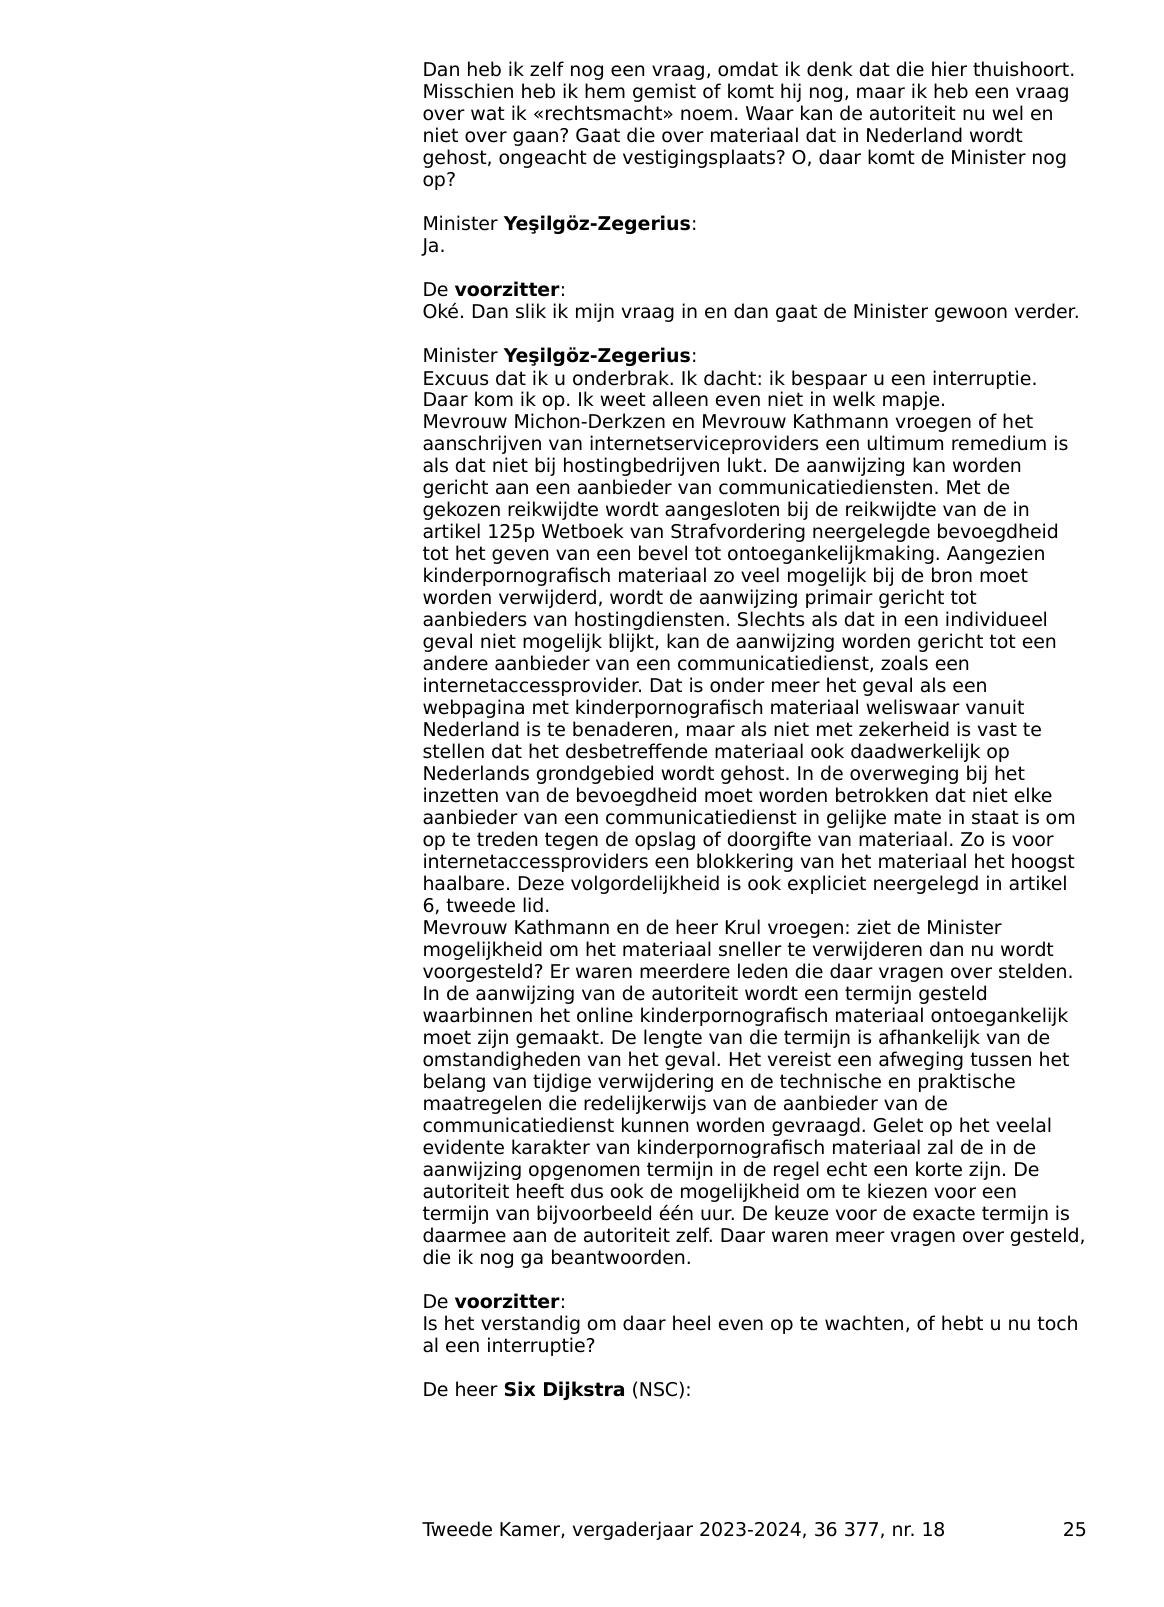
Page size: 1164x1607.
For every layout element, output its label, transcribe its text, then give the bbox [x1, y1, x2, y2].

text Minister Yeşilgöz-Zegerius: [422, 213, 1087, 235]
text Dan heb ik zelf nog een vraag, omdat ik denk dat die hier thuishoort. Misschien heb ik hem gemist of komt hij nog, maar ik heb een vraag over wat ik «rechtsmacht» noem. Waar kan de autoriteit nu wel en niet over gaan? Gaat die over materiaal dat in Nederland wordt gehost, ongeacht de vestigingsplaats? O, daar komt de Minister nog op? [422, 59, 1087, 191]
text Mevrouw Kathmann en de heer Krul vroegen: ziet de Minister mogelijkheid om het materiaal sneller te verwijderen dan nu wordt voorgesteld? Er waren meerdere leden die daar vragen over stelden. In de aanwijzing van de autoriteit wordt een termijn gesteld waarbinnen het online kinderpornografisch materiaal ontoegankelijk moet zijn gemaakt. De lengte van die termijn is afhankelijk van de omstandigheden van het geval. Het vereist een afweging tussen het belang van tijdige verwijdering en de technische en praktische maatregelen die redelijkerwijs van de aanbieder van de communicatiedienst kunnen worden gevraagd. Gelet op het veelal evidente karakter van kinderpornografisch materiaal zal de in de aanwijzing opgenomen termijn in de regel echt een korte zijn. De autoriteit heeft dus ook de mogelijkheid om te kiezen voor een termijn van bijvoorbeeld één uur. De keuze voor de exacte termijn is daarmee aan de autoriteit zelf. Daar waren meer vragen over gesteld, die ik nog ga beantwoorden. [422, 917, 1087, 1268]
text Is het verstandig om daar heel even op te wachten, of hebt u nu toch al een interruptie? [422, 1313, 1087, 1357]
text Ja. [422, 235, 1087, 257]
text Oké. Dan slik ik mijn vraag in en dan gaat de Minister gewoon verder. [422, 301, 1087, 323]
text Mevrouw Michon-Derkzen en Mevrouw Kathmann vroegen of het aanschrijven van internetserviceproviders een ultimum remedium is als dat niet bij hostingbedrijven lukt. De aanwijzing kan worden gericht aan een aanbieder van communicatiediensten. Met de gekozen reikwijdte wordt aangesloten bij de reikwijdte van de in artikel 125p Wetboek van Strafvordering neergelegde bevoegdheid tot het geven van een bevel tot ontoegankelijkmaking. Aangezien kinderpornografisch materiaal zo veel mogelijk bij de bron moet worden verwijderd, wordt de aanwijzing primair gericht tot aanbieders van hostingdiensten. Slechts als dat in een individueel geval niet mogelijk blijkt, kan de aanwijzing worden gericht tot een andere aanbieder van een communicatiedienst, zoals een internetaccessprovider. Dat is onder meer het geval als een webpagina met kinderpornografisch materiaal weliswaar vanuit Nederland is te benaderen, maar als niet met zekerheid is vast te stellen dat het desbetreffende materiaal ook daadwerkelijk op Nederlands grondgebied wordt gehost. In de overweging bij het inzetten van de bevoegdheid moet worden betrokken dat niet elke aanbieder van een communicatiedienst in gelijke mate in staat is om op te treden tegen de opslag of doorgifte van materiaal. Zo is voor internetaccessproviders een blokkering van het materiaal het hoogst haalbare. Deze volgordelijkheid is ook expliciet neergelegd in artikel 6, tweede lid. [422, 411, 1087, 917]
text De voorzitter: [422, 279, 1087, 301]
text De heer Six Dijkstra (NSC): [422, 1379, 1087, 1401]
text Minister Yeşilgöz-Zegerius: [422, 345, 1087, 367]
text De voorzitter: [422, 1291, 1087, 1313]
text Excuus dat ik u onderbrak. Ik dacht: ik bespaar u een interruptie. Daar kom ik op. Ik weet alleen even niet in welk mapje. [422, 367, 1087, 411]
